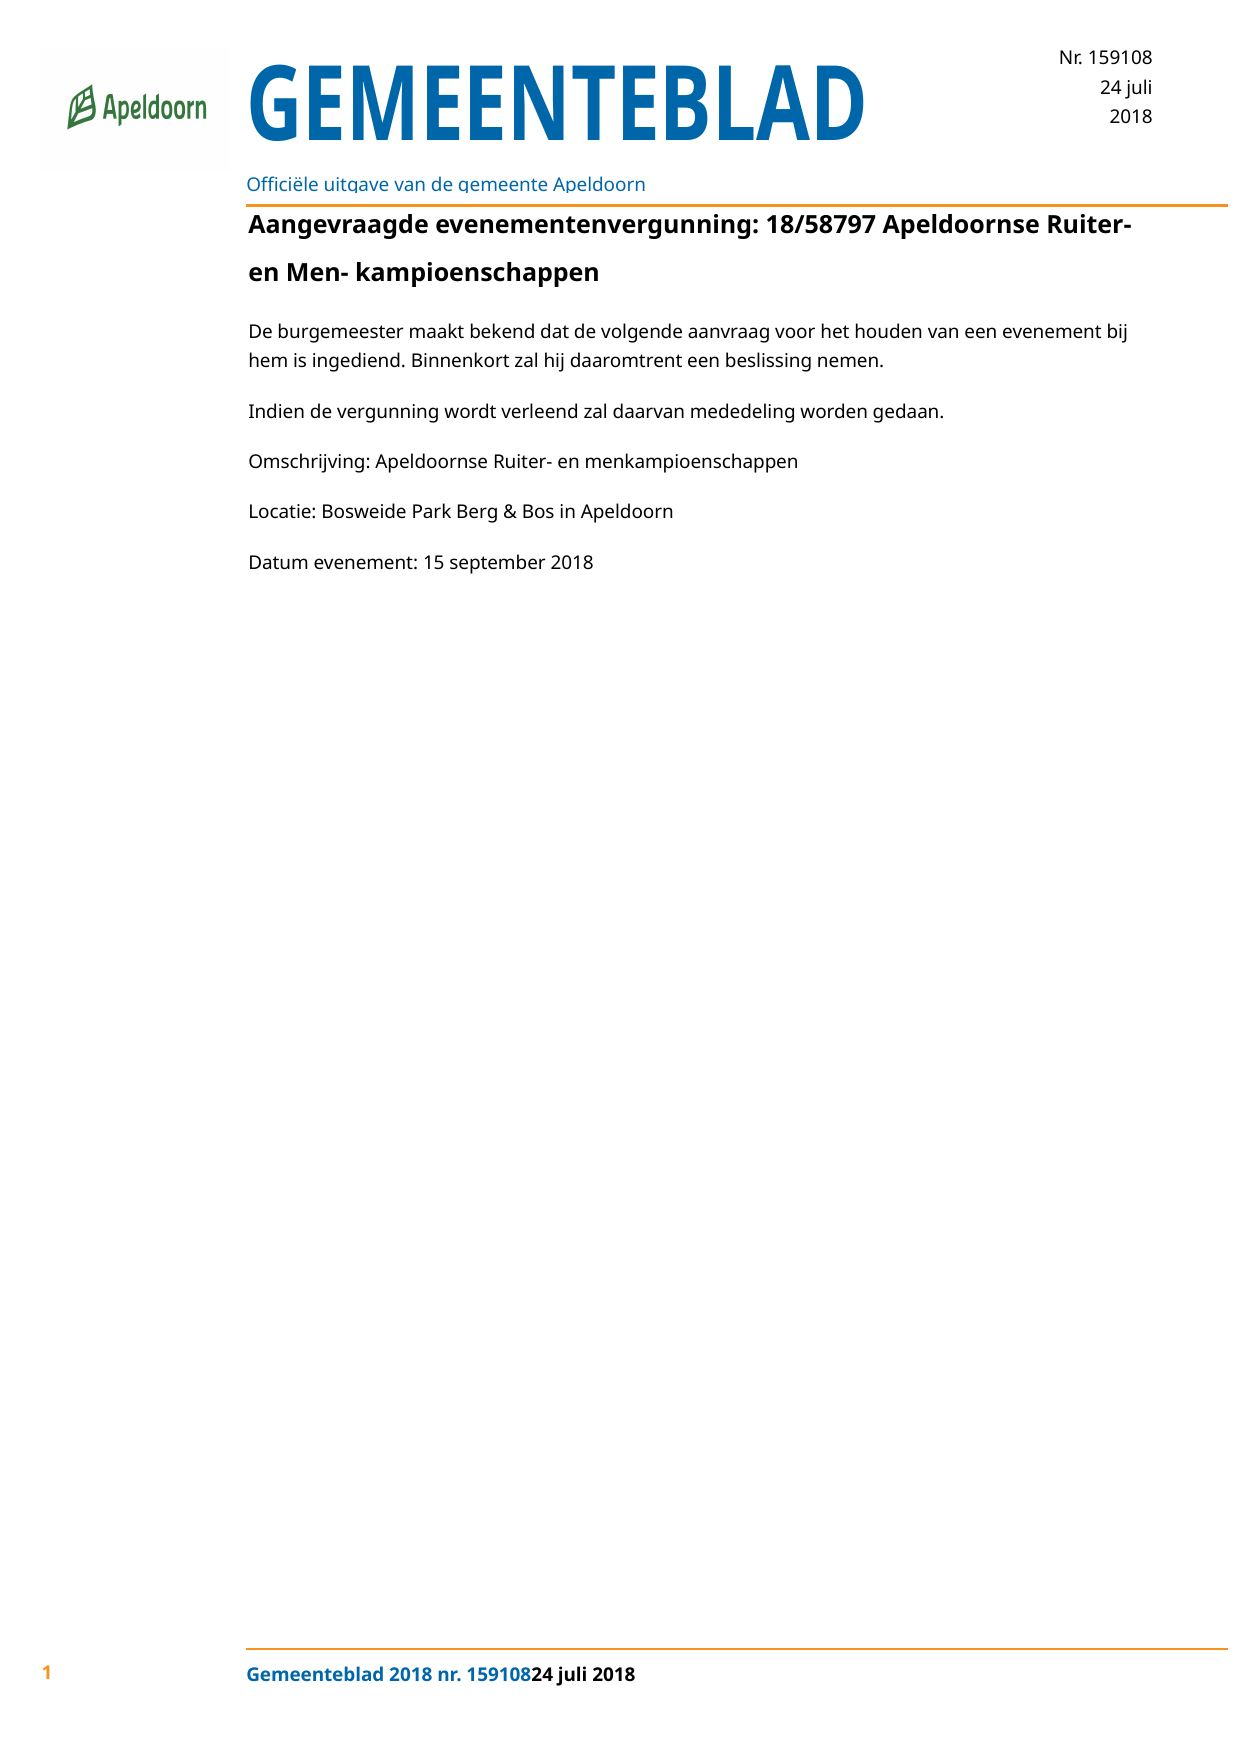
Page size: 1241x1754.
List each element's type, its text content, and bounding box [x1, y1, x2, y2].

picture [41, 47, 231, 172]
text Indien de vergunning wordt verleend zal daarvan mededeling worden gedaan. [248, 398, 1152, 424]
text Aangevraagde evenementenvergunning: 18/58797 Apeldoornse Ruiter- en Men- kampioenschappen [248, 207, 1152, 288]
text Datum evenement: 15 september 2018 [248, 549, 1152, 575]
text De burgemeester maakt bekend dat de volgende aanvraag voor het houden van een evenement bij hem is ingediend. Binnenkort zal hij daaromtrent een beslissing nemen. [248, 318, 1152, 373]
text Locatie: Bosweide Park Berg & Bos in Apeldoorn [248, 499, 1152, 524]
text Omschrijving: Apeldoornse Ruiter- en menkampioenschappen [248, 448, 1152, 474]
